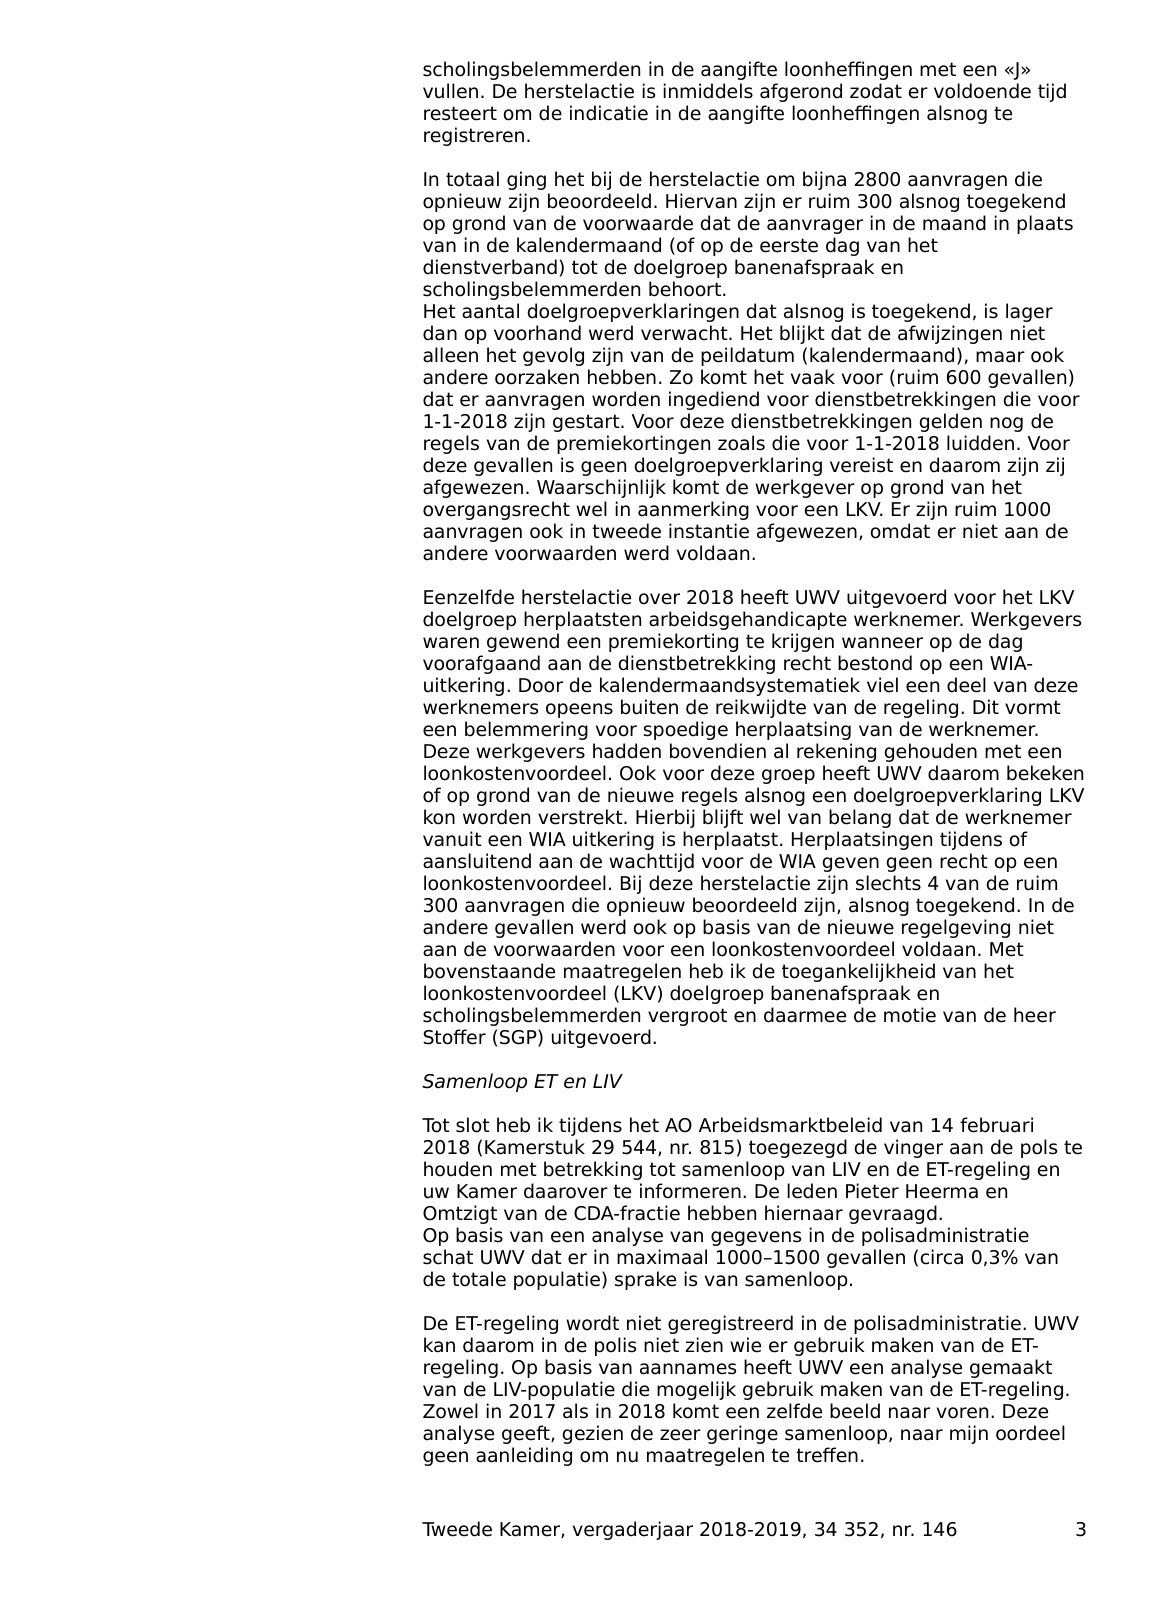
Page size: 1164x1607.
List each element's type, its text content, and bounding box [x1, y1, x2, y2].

text Op basis van een analyse van gegevens in de polisadministratie schat UWV dat er in maximaal 1000–1500 gevallen (circa 0,3% van de totale populatie) sprake is van samenloop. [422, 1225, 1087, 1291]
text Tot slot heb ik tijdens het AO Arbeidsmarktbeleid van 14 februari 2018 (Kamerstuk 29 544, nr. 815) toegezegd de vinger aan de pols te houden met betrekking tot samenloop van LIV en de ET-regeling en uw Kamer daarover te informeren. De leden Pieter Heerma en Omtzigt van de CDA-fractie hebben hiernaar gevraagd. [422, 1115, 1087, 1225]
text Eenzelfde herstelactie over 2018 heeft UWV uitgevoerd voor het LKV doelgroep herplaatsten arbeidsgehandicapte werknemer. Werkgevers waren gewend een premiekorting te krijgen wanneer op de dag voorafgaand aan de dienstbetrekking recht bestond op een WIA-uitkering. Door de kalendermaandsystematiek viel een deel van deze werknemers opeens buiten de reikwijdte van de regeling. Dit vormt een belemmering voor spoedige herplaatsing van de werknemer. Deze werkgevers hadden bovendien al rekening gehouden met een loonkostenvoordeel. Ook voor deze groep heeft UWV daarom bekeken of op grond van de nieuwe regels alsnog een doelgroepverklaring LKV kon worden verstrekt. Hierbij blijft wel van belang dat de werknemer vanuit een WIA uitkering is herplaatst. Herplaatsingen tijdens of aansluitend aan de wachttijd voor de WIA geven geen recht op een loonkostenvoordeel. Bij deze herstelactie zijn slechts 4 van de ruim 300 aanvragen die opnieuw beoordeeld zijn, alsnog toegekend. In de andere gevallen werd ook op basis van de nieuwe regelgeving niet aan de voorwaarden voor een loonkostenvoordeel voldaan. Met bovenstaande maatregelen heb ik de toegankelijkheid van het loonkostenvoordeel (LKV) doelgroep banenafspraak en scholingsbelemmerden vergroot en daarmee de motie van de heer Stoffer (SGP) uitgevoerd. [422, 587, 1087, 1048]
text scholingsbelemmerden in de aangifte loonheffingen met een «J» vullen. De herstelactie is inmiddels afgerond zodat er voldoende tijd resteert om de indicatie in de aangifte loonheffingen alsnog te registreren. [422, 59, 1087, 147]
text Het aantal doelgroepverklaringen dat alsnog is toegekend, is lager dan op voorhand werd verwacht. Het blijkt dat de afwijzingen niet alleen het gevolg zijn van de peildatum (kalendermaand), maar ook andere oorzaken hebben. Zo komt het vaak voor (ruim 600 gevallen) dat er aanvragen worden ingediend voor dienstbetrekkingen die voor 1-1-2018 zijn gestart. Voor deze dienstbetrekkingen gelden nog de regels van de premiekortingen zoals die voor 1-1-2018 luidden. Voor deze gevallen is geen doelgroepverklaring vereist en daarom zijn zij afgewezen. Waarschijnlijk komt de werkgever op grond van het overgangsrecht wel in aanmerking voor een LKV. Er zijn ruim 1000 aanvragen ook in tweede instantie afgewezen, omdat er niet aan de andere voorwaarden werd voldaan. [422, 301, 1087, 565]
text De ET-regeling wordt niet geregistreerd in de polisadministratie. UWV kan daarom in de polis niet zien wie er gebruik maken van de ET-regeling. Op basis van aannames heeft UWV een analyse gemaakt van de LIV-populatie die mogelijk gebruik maken van de ET-regeling. Zowel in 2017 als in 2018 komt een zelfde beeld naar voren. Deze analyse geeft, gezien de zeer geringe samenloop, naar mijn oordeel geen aanleiding om nu maatregelen te treffen. [422, 1313, 1087, 1467]
text In totaal ging het bij de herstelactie om bijna 2800 aanvragen die opnieuw zijn beoordeeld. Hiervan zijn er ruim 300 alsnog toegekend op grond van de voorwaarde dat de aanvrager in de maand in plaats van in de kalendermaand (of op de eerste dag van het dienstverband) tot de doelgroep banenafspraak en scholingsbelemmerden behoort. [422, 169, 1087, 301]
subtitle Samenloop ET en LIV [422, 1071, 1087, 1093]
